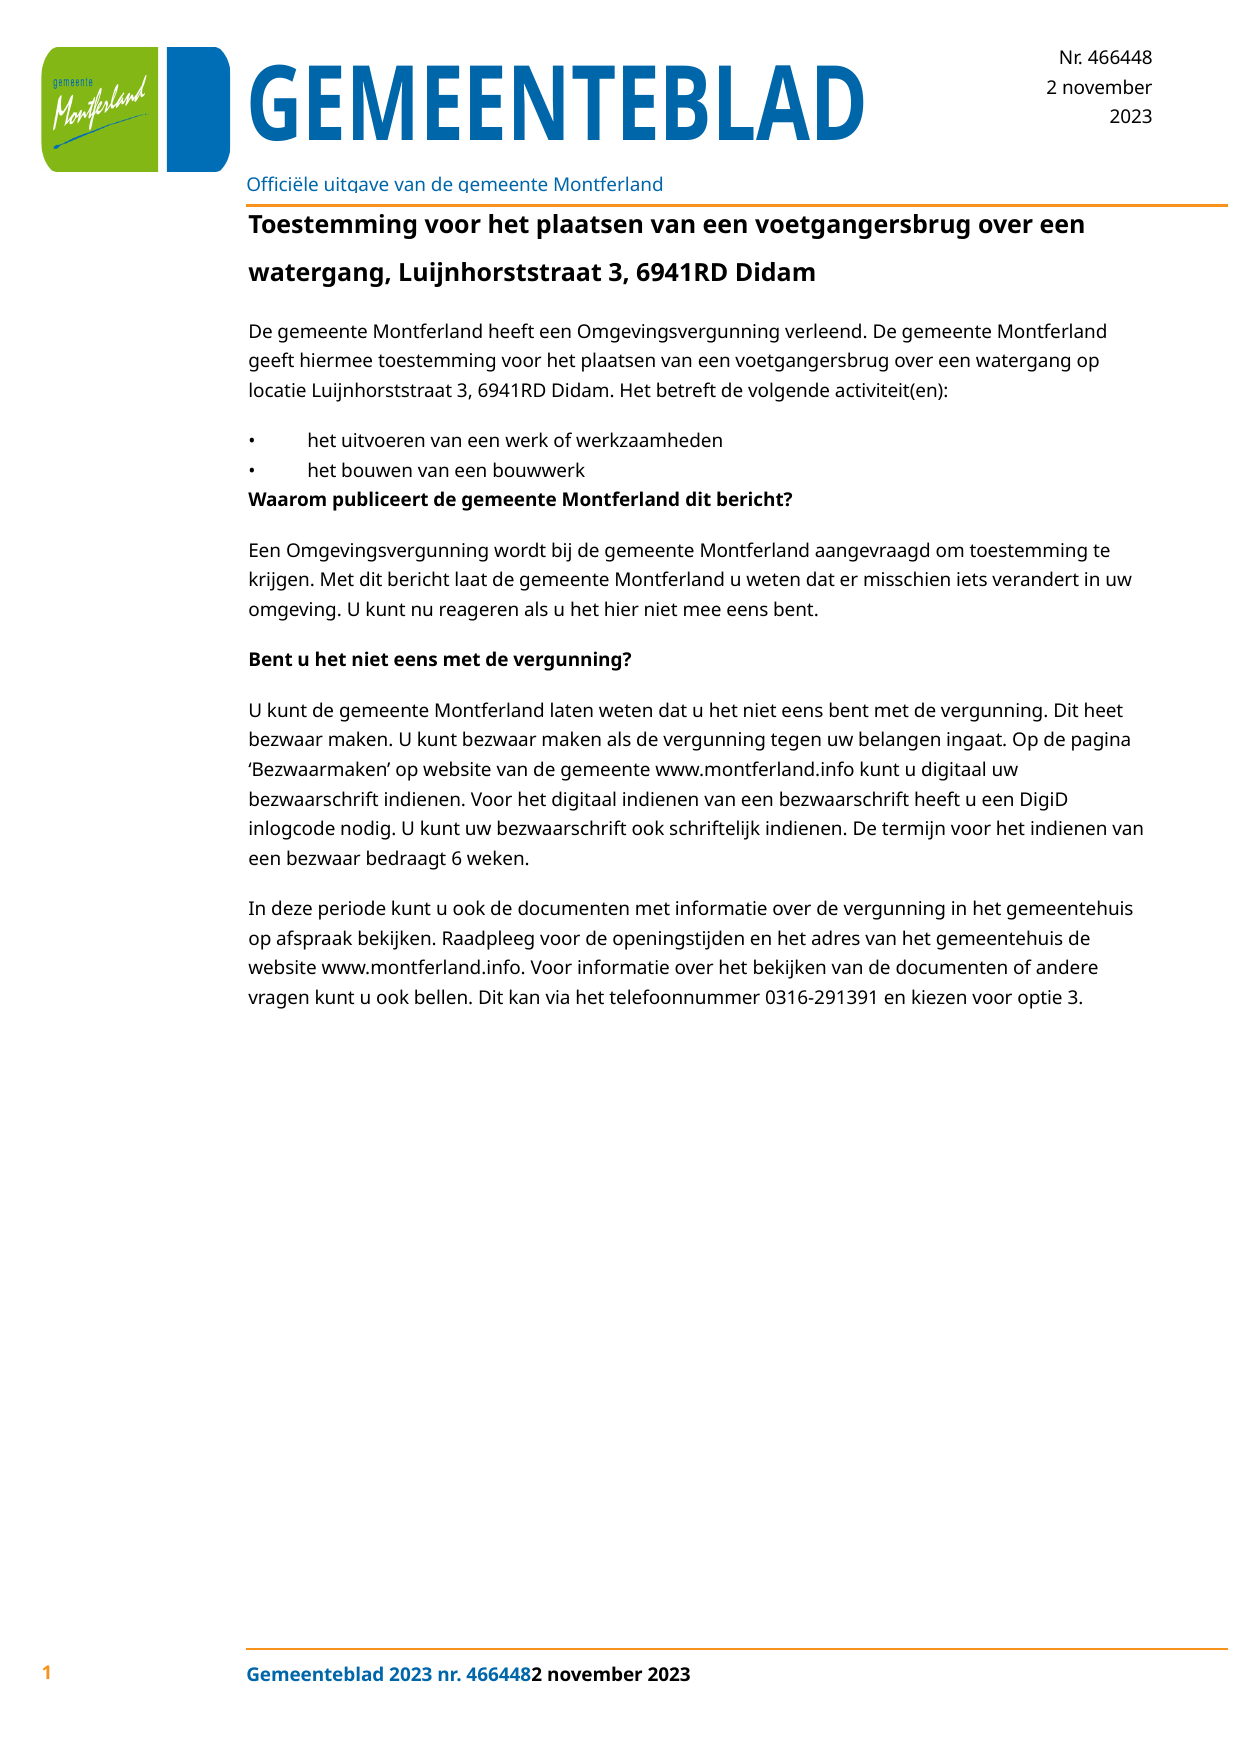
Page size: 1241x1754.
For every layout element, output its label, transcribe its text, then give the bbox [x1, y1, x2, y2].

list het bouwen van een bouwwerk [248, 457, 1152, 483]
text Bent u het niet eens met de vergunning? [248, 647, 1152, 672]
text U kunt de gemeente Montferland laten weten dat u het niet eens bent met de vergunning. Dit heet bezwaar maken. U kunt bezwaar maken als de vergunning tegen uw belangen ingaat. Op de pagina ‘Bezwaarmaken’ op website van de gemeente www.montferland.info kunt u digitaal uw bezwaarschrift indienen. Voor het digitaal indienen van een bezwaarschrift heeft u een DigiD inlogcode nodig. U kunt uw bezwaarschrift ook schriftelijk indienen. De termijn voor het indienen van een bezwaar bedraagt 6 weken. [248, 697, 1152, 871]
list het uitvoeren van een werk of werkzaamheden [248, 427, 1152, 453]
text De gemeente Montferland heeft een Omgevingsvergunning verleend. De gemeente Montferland geeft hiermee toestemming voor het plaatsen van een voetgangersbrug over een watergang op locatie Luijnhorststraat 3, 6941RD Didam. Het betreft de volgende activiteit(en): [248, 318, 1152, 403]
text Waarom publiceert de gemeente Montferland dit bericht? [248, 487, 1152, 512]
picture [41, 47, 231, 172]
text Toestemming voor het plaatsen van een voetgangersbrug over een watergang, Luijnhorststraat 3, 6941RD Didam [248, 207, 1152, 288]
text Een Omgevingsvergunning wordt bij de gemeente Montferland aangevraagd om toestemming te krijgen. Met dit bericht laat de gemeente Montferland u weten dat er misschien iets verandert in uw omgeving. U kunt nu reageren als u het hier niet mee eens bent. [248, 537, 1152, 622]
text In deze periode kunt u ook de documenten met informatie over de vergunning in het gemeentehuis op afspraak bekijken. Raadpleeg voor de openingstijden en het adres van het gemeentehuis de website www.montferland.info. Voor informatie over het bekijken van de documenten of andere vragen kunt u ook bellen. Dit kan via het telefoonnummer 0316-291391 en kiezen voor optie 3. [248, 895, 1152, 1010]
